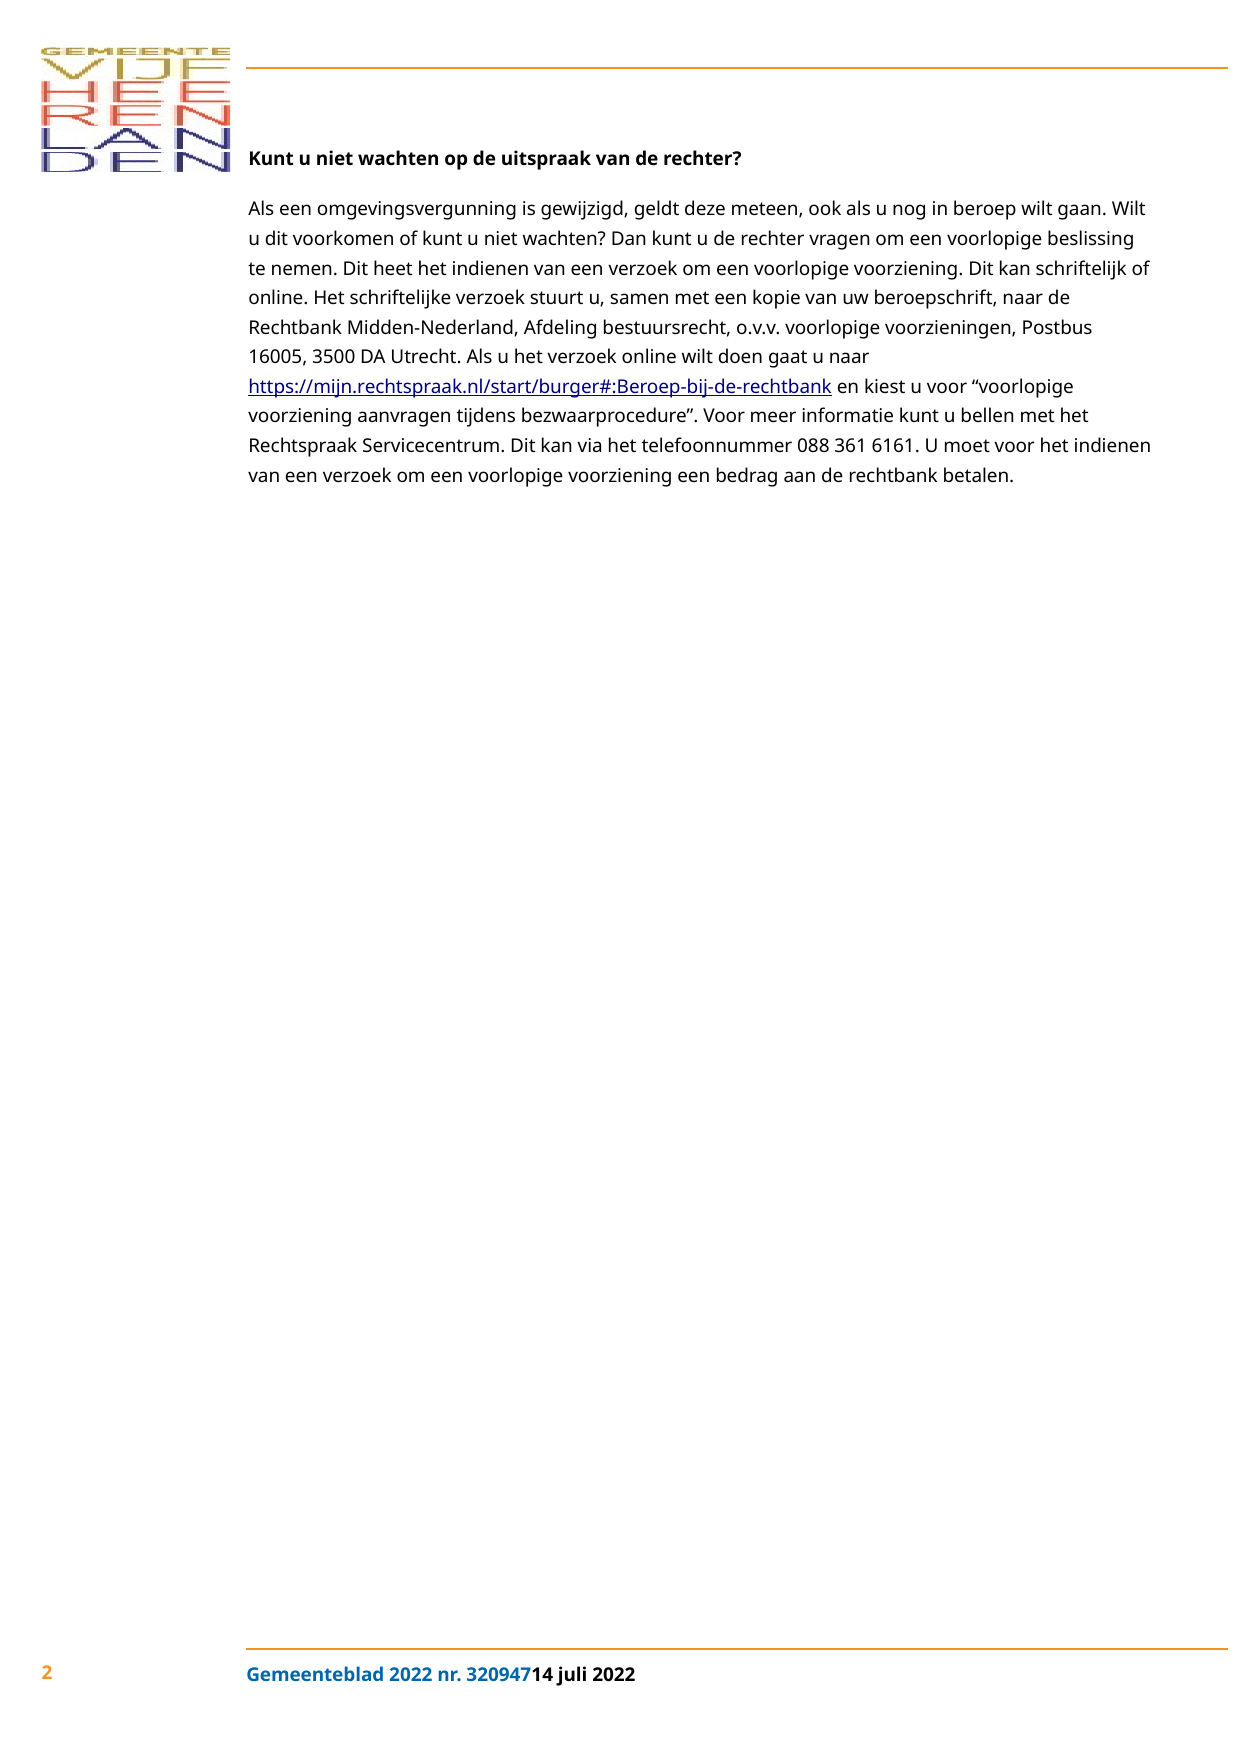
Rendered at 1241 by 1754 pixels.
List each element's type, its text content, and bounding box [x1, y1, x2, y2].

picture [41, 47, 231, 172]
text Als een omgevingsvergunning is gewijzigd, geldt deze meteen, ook als u nog in beroep wilt gaan. Wilt u dit voorkomen of kunt u niet wachten? Dan kunt u de rechter vragen om een voorlopige beslissing te nemen. Dit heet het indienen van een verzoek om een voorlopige voorziening. Dit kan schriftelijk of online. Het schriftelijke verzoek stuurt u, samen met een kopie van uw beroepschrift, naar de Rechtbank Midden-Nederland, Afdeling bestuursrecht, o.v.v. voorlopige voorzieningen, Postbus 16005, 3500 DA Utrecht. Als u het verzoek online wilt doen gaat u naar https://mijn.rechtspraak.nl/start/burger#:Beroep-bij-de-rechtbank en kiest u voor “voorlopige voorziening aanvragen tijdens bezwaarprocedure”. Voor meer informatie kunt u bellen met het Rechtspraak Servicecentrum. Dit kan via het telefoonnummer 088 361 6161. U moet voor het indienen van een verzoek om een voorlopige voorziening een bedrag aan de rechtbank betalen. [248, 196, 1152, 488]
text Kunt u niet wachten op de uitspraak van de rechter? [248, 145, 1152, 171]
